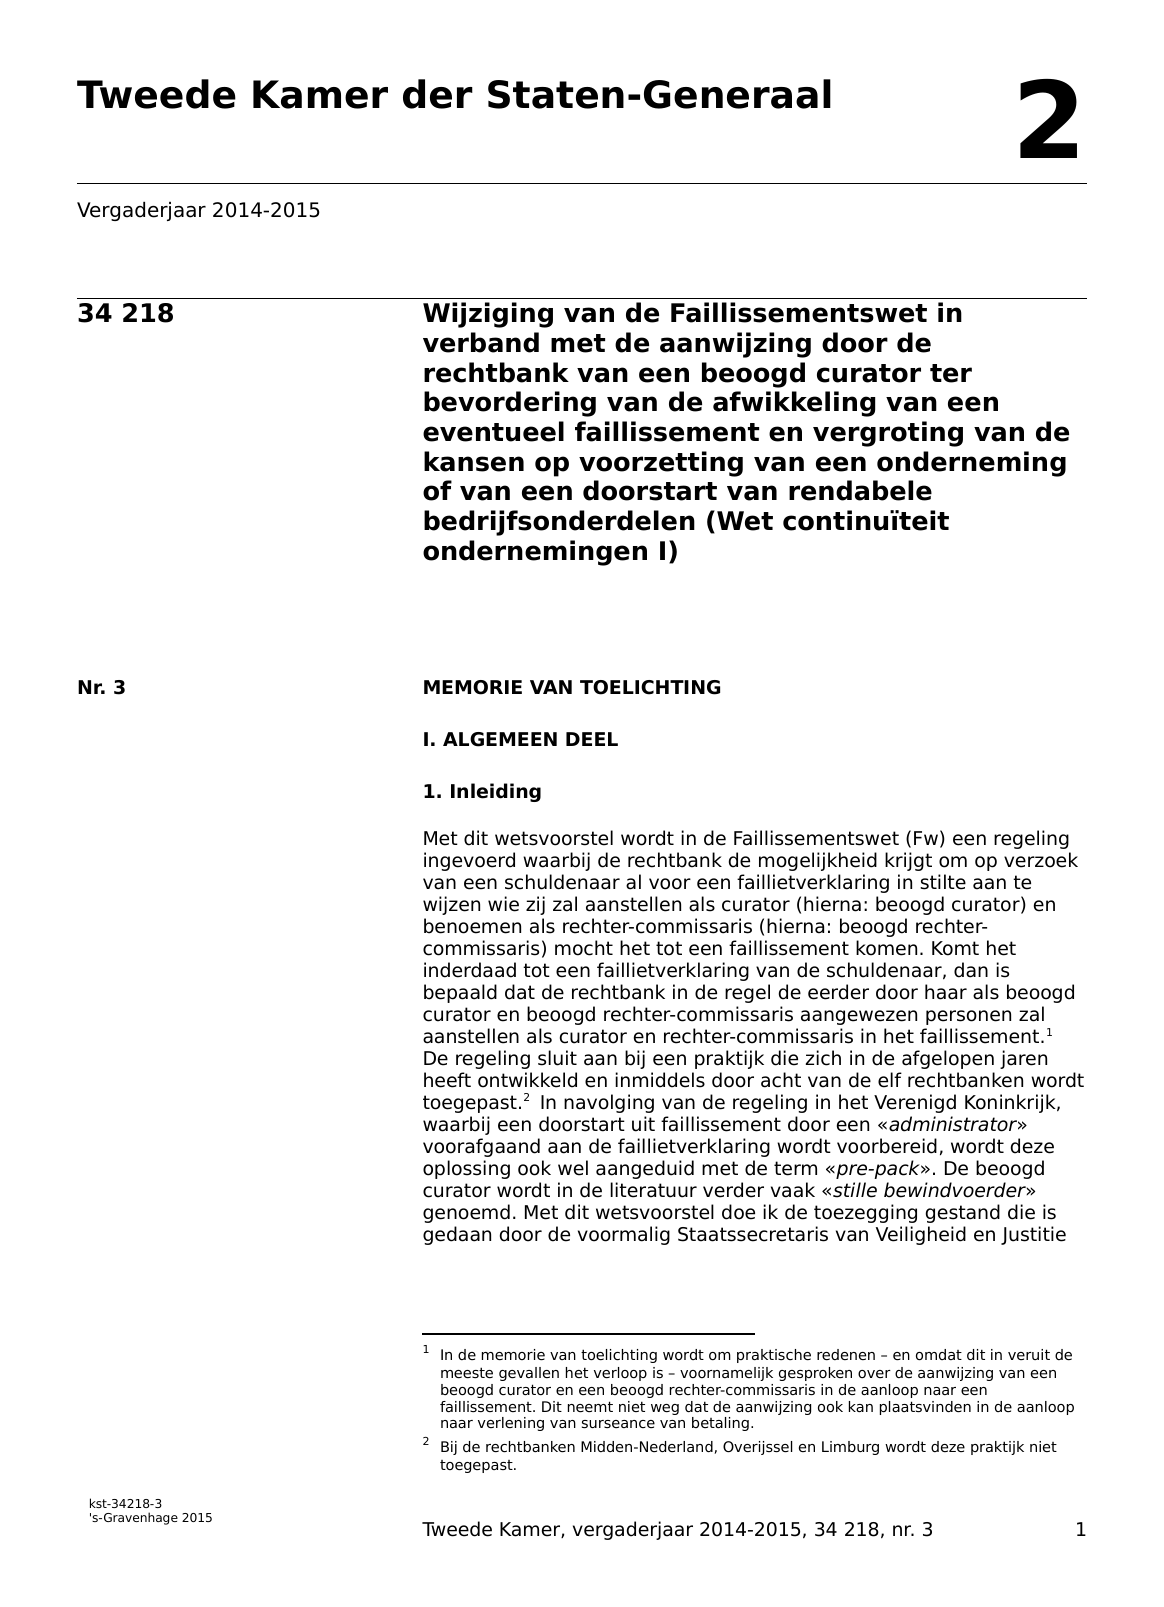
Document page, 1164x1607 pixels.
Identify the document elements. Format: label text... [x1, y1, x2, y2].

subtitle Nr. 3 MEMORIE VAN TOELICHTING [77, 677, 1087, 699]
text 's-Gravenhage 2015 [88, 1511, 323, 1525]
subtitle 34 218 Wijziging van de Faillissementswet in verband met de aanwijzing door de rechtbank van een beoogd curator ter bevordering van de afwikkeling van een eventueel faillissement en vergroting van de kansen op voorzetting van een onderneming of van een doorstart van rendabele bedrijfsonderdelen (Wet continuïteit ondernemingen I) [77, 299, 1087, 566]
text Bij de rechtbanken Midden-Nederland, Overijssel en Limburg wordt deze praktijk niet toegepast. [422, 1435, 1087, 1474]
table_cell Vergaderjaar 2014-2015 [77, 184, 1087, 298]
text In de memorie van toelichting wordt om praktische redenen – en omdat dit in veruit de meeste gevallen het verloop is – voornamelijk gesproken over de aanwijzing van een beoogd curator en een beoogd rechter-commissaris in de aanloop naar een faillissement. Dit neemt niet weg dat de aanwijzing ook kan plaatsvinden in de aanloop naar verlening van surseance van betaling. [422, 1343, 1087, 1432]
subtitle I. ALGEMEEN DEEL [422, 729, 1087, 751]
text Met dit wetsvoorstel wordt in de Faillissementswet (Fw) een regeling ingevoerd waarbij de rechtbank de mogelijkheid krijgt om op verzoek van een schuldenaar al voor een faillietverklaring in stilte aan te wijzen wie zij zal aanstellen als curator (hierna: beoogd curator) en benoemen als rechter-commissaris (hierna: beoogd rechter-commissaris) mocht het tot een faillissement komen. Komt het inderdaad tot een faillietverklaring van de schuldenaar, dan is bepaald dat de rechtbank in de regel de eerder door haar als beoogd curator en beoogd rechter-commissaris aangewezen personen zal aanstellen als curator en rechter-commissaris in het faillissement. [422, 828, 1087, 1048]
table_header Tweede Kamer der Staten-Generaal [77, 59, 886, 183]
table_header 2 [886, 59, 1087, 183]
subtitle 1. Inleiding [422, 781, 1087, 803]
text De regeling sluit aan bij een praktijk die zich in de afgelopen jaren heeft ontwikkeld en inmiddels door acht van de elf rechtbanken wordt toegepast. In navolging van de regeling in het Verenigd Koninkrijk, waarbij een doorstart uit faillissement door een «administrator» voorafgaand aan de faillietverklaring wordt voorbereid, wordt deze oplossing ook wel aangeduid met de term «pre-pack». De beoogd curator wordt in de literatuur verder vaak «stille bewindvoerder» genoemd. Met dit wetsvoorstel doe ik de toezegging gestand die is gedaan door de voormalig Staatssecretaris van Veiligheid en Justitie [422, 1048, 1087, 1246]
text kst-34218-3 [88, 1497, 323, 1511]
